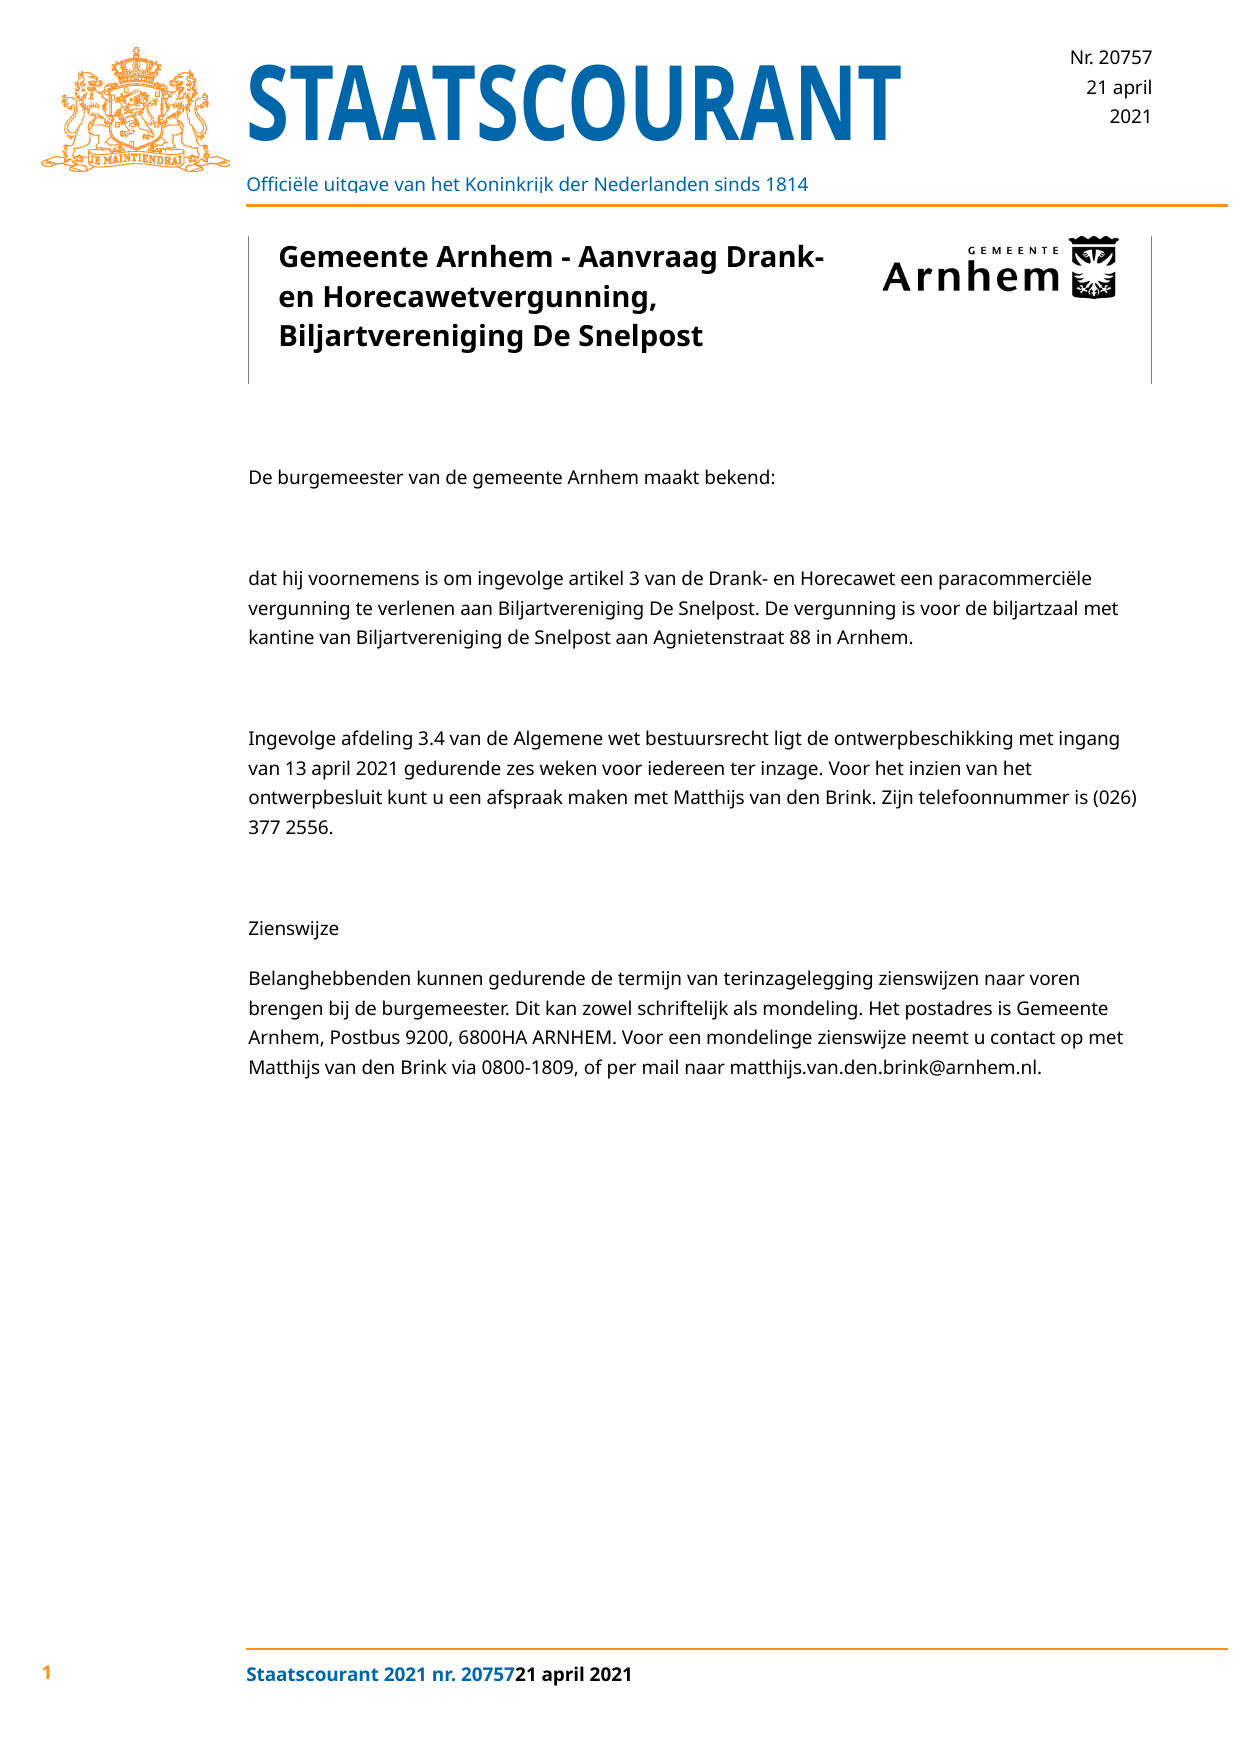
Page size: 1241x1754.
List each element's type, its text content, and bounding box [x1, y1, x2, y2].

text Zienswijze [248, 915, 1152, 941]
picture [41, 47, 231, 172]
text Ingevolge afdeling 3.4 van de Algemene wet bestuursrecht ligt de ontwerpbeschikking met ingang van 13 april 2021 gedurende zes weken voor iedereen ter inzage. Voor het inzien van het ontwerpbesluit kunt u een afspraak maken met Matthijs van den Brink. Zijn telefoonnummer is (026) 377 2556. [248, 725, 1152, 840]
text De burgemeester van de gemeente Arnhem maakt bekend: [248, 464, 1152, 490]
picture [882, 236, 1119, 299]
table_header Gemeente Arnhem - Aanvraag Drank- en Horecawetvergunning, Biljartvereniging De Snelpost [249, 236, 850, 384]
text Belanghebbenden kunnen gedurende de termijn van terinzagelegging zienswijzen naar voren brengen bij de burgemeester. Dit kan zowel schriftelijk als mondeling. Het postadres is Gemeente Arnhem, Postbus 9200, 6800HA ARNHEM. Voor een mondelinge zienswijze neemt u contact op met Matthijs van den Brink via 0800-1809, of per mail naar matthijs.van.den.brink@arnhem.nl. [248, 965, 1152, 1080]
table_header [850, 236, 1151, 384]
text dat hij voornemens is om ingevolge artikel 3 van de Drank- en Horecawet een paracommerciële vergunning te verlenen aan Biljartvereniging De Snelpost. De vergunning is voor de biljartzaal met kantine van Biljartvereniging de Snelpost aan Agnietenstraat 88 in Arnhem. [248, 565, 1152, 650]
